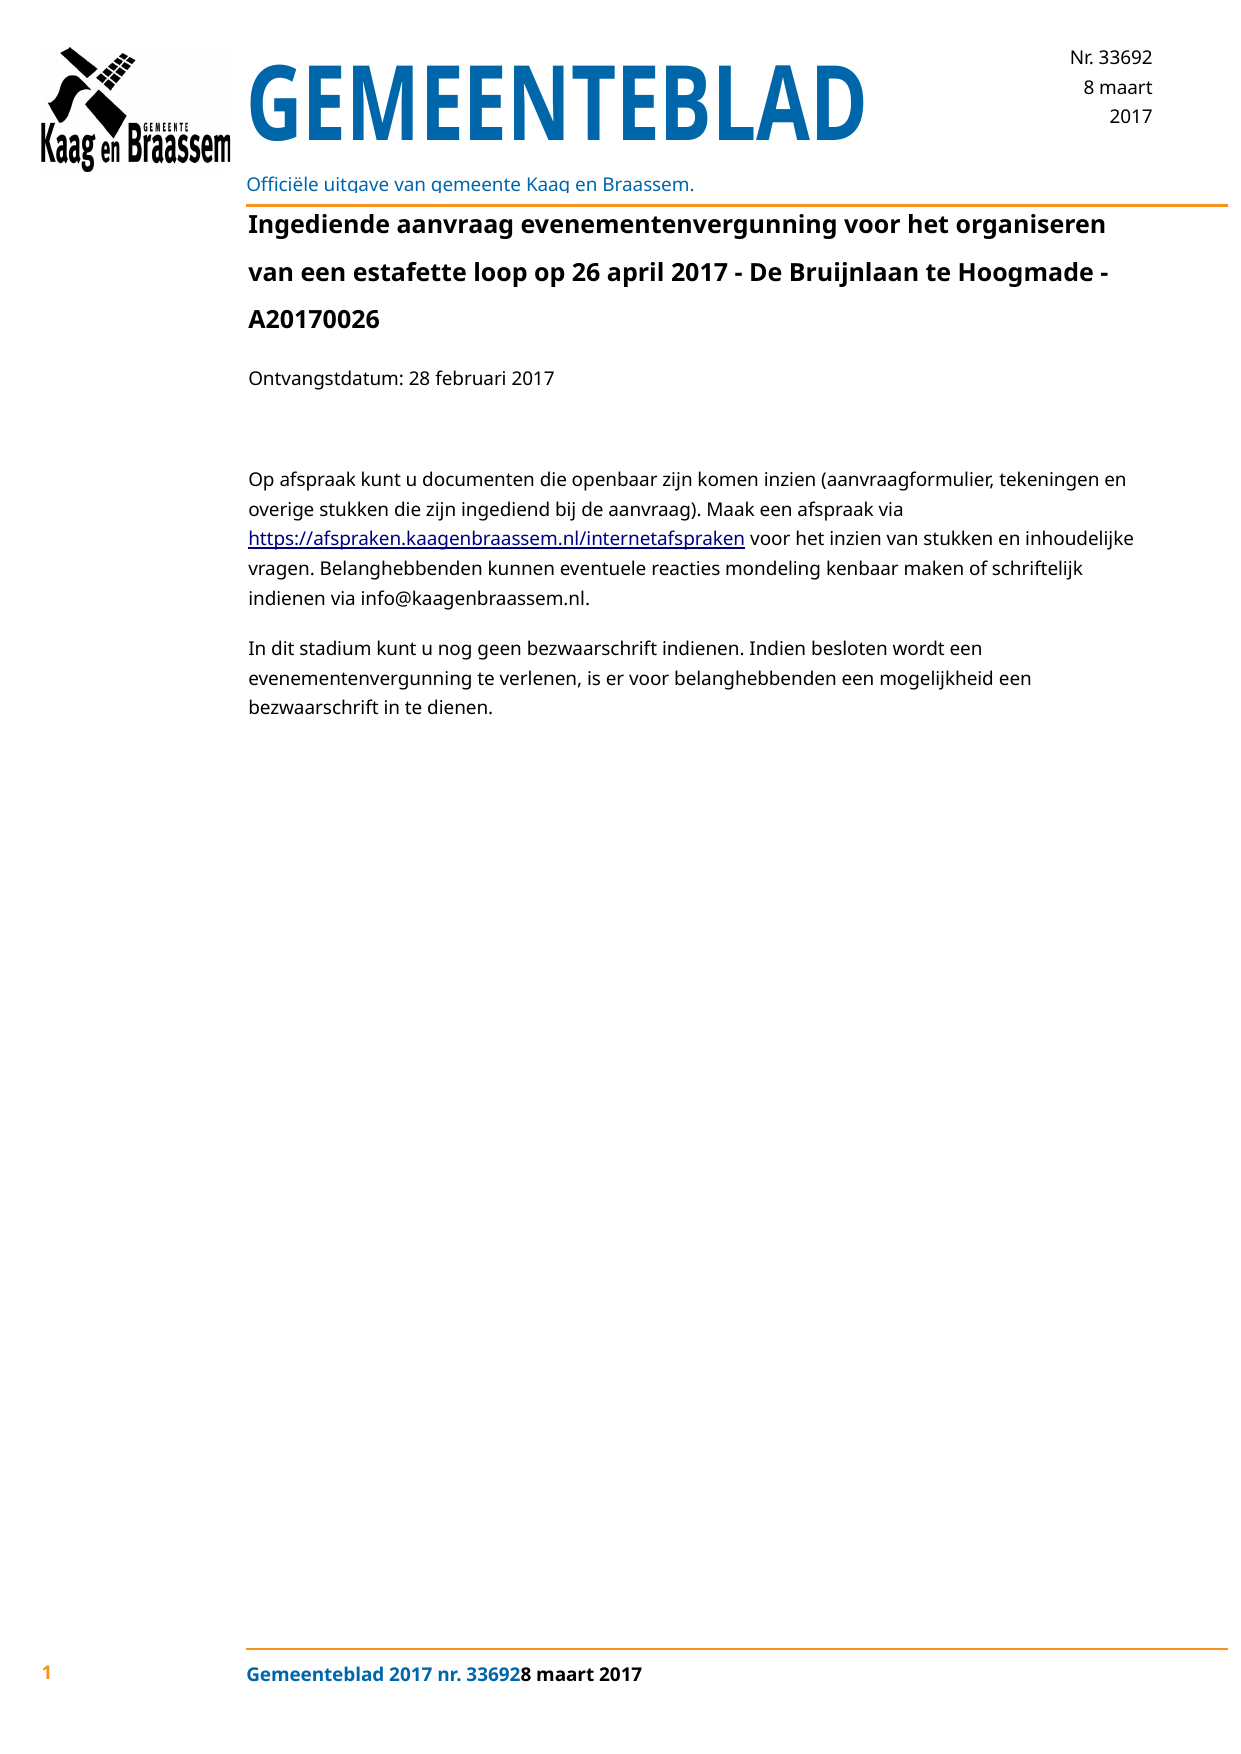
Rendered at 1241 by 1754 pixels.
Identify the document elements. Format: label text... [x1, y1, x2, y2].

text In dit stadium kunt u nog geen bezwaarschrift indienen. Indien besloten wordt een evenementenvergunning te verlenen, is er voor belanghebbenden een mogelijkheid een bezwaarschrift in te dienen. [248, 635, 1152, 720]
text Ontvangstdatum: 28 februari 2017 [248, 366, 1152, 391]
text Op afspraak kunt u documenten die openbaar zijn komen inzien (aanvraagformulier, tekeningen en overige stukken die zijn ingediend bij de aanvraag). Maak een afspraak via https://afspraken.kaagenbraassem.nl/internetafspraken voor het inzien van stukken en inhoudelijke vragen. Belanghebbenden kunnen eventuele reacties mondeling kenbaar maken of schriftelijk indienen via info@kaagenbraassem.nl. [248, 466, 1152, 610]
text Ingediende aanvraag evenementenvergunning voor het organiseren van een estafette loop op 26 april 2017 - De Bruijnlaan te Hoogmade - A20170026 [248, 207, 1152, 336]
picture [41, 47, 231, 172]
